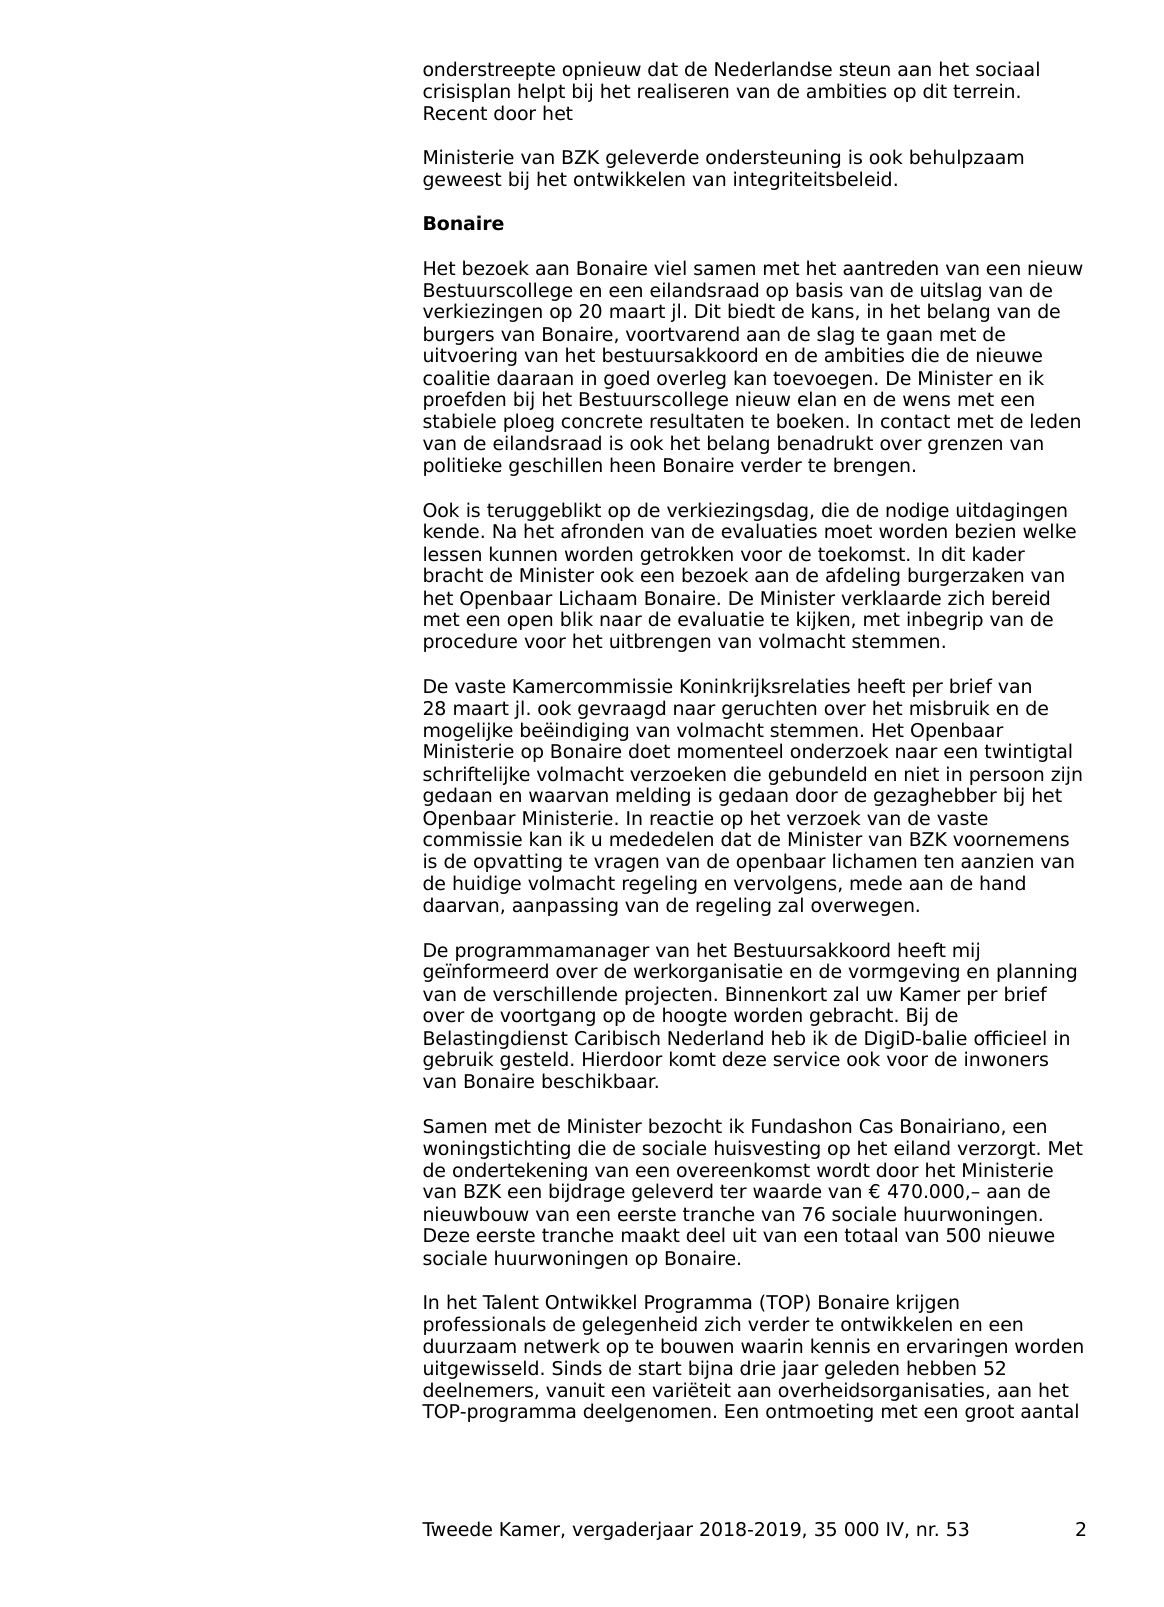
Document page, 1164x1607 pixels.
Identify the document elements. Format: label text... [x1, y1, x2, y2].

text onderstreepte opnieuw dat de Nederlandse steun aan het sociaal crisisplan helpt bij het realiseren van de ambities op dit terrein. Recent door het [422, 59, 1087, 125]
text In het Talent Ontwikkel Programma (TOP) Bonaire krijgen professionals de gelegenheid zich verder te ontwikkelen en een duurzaam netwerk op te bouwen waarin kennis en ervaringen worden uitgewisseld. Sinds de start bijna drie jaar geleden hebben 52 deelnemers, vanuit een variëteit aan overheidsorganisaties, aan het TOP-programma deelgenomen. Een ontmoeting met een groot aantal [422, 1292, 1087, 1423]
text Ook is teruggeblikt op de verkiezingsdag, die de nodige uitdagingen kende. Na het afronden van de evaluaties moet worden bezien welke lessen kunnen worden getrokken voor de toekomst. In dit kader bracht de Minister ook een bezoek aan de afdeling burgerzaken van het Openbaar Lichaam Bonaire. De Minister verklaarde zich bereid met een open blik naar de evaluatie te kijken, met inbegrip van de procedure voor het uitbrengen van volmacht stemmen. [422, 499, 1087, 653]
text De programmamanager van het Bestuursakkoord heeft mij geïnformeerd over de werkorganisatie en de vormgeving en planning van de verschillende projecten. Binnenkort zal uw Kamer per brief over de voortgang op de hoogte worden gebracht. Bij de Belastingdienst Caribisch Nederland heb ik de DigiD-balie officieel in gebruik gesteld. Hierdoor komt deze service ook voor de inwoners van Bonaire beschikbaar. [422, 939, 1087, 1093]
text Samen met de Minister bezocht ik Fundashon Cas Bonairiano, een woningstichting die de sociale huisvesting op het eiland verzorgt. Met de ondertekening van een overeenkomst wordt door het Ministerie van BZK een bijdrage geleverd ter waarde van € 470.000,– aan de nieuwbouw van een eerste tranche van 76 sociale huurwoningen. Deze eerste tranche maakt deel uit van een totaal van 500 nieuwe sociale huurwoningen op Bonaire. [422, 1116, 1087, 1269]
text De vaste Kamercommissie Koninkrijksrelaties heeft per brief van 28 maart jl. ook gevraagd naar geruchten over het misbruik en de mogelijke beëindiging van volmacht stemmen. Het Openbaar Ministerie op Bonaire doet momenteel onderzoek naar een twintigtal schriftelijke volmacht verzoeken die gebundeld en niet in persoon zijn gedaan en waarvan melding is gedaan door de gezaghebber bij het Openbaar Ministerie. In reactie op het verzoek van de vaste commissie kan ik u mededelen dat de Minister van BZK voornemens is de opvatting te vragen van de openbaar lichamen ten aanzien van de huidige volmacht regeling en vervolgens, mede aan de hand daarvan, aanpassing van de regeling zal overwegen. [422, 676, 1087, 917]
text Het bezoek aan Bonaire viel samen met het aantreden van een nieuw Bestuurscollege en een eilandsraad op basis van de uitslag van de verkiezingen op 20 maart jl. Dit biedt de kans, in het belang van de burgers van Bonaire, voortvarend aan de slag te gaan met de uitvoering van het bestuursakkoord en de ambities die de nieuwe coalitie daaraan in goed overleg kan toevoegen. De Minister en ik proefden bij het Bestuurscollege nieuw elan en de wens met een stabiele ploeg concrete resultaten te boeken. In contact met de leden van de eilandsraad is ook het belang benadrukt over grenzen van politieke geschillen heen Bonaire verder te brengen. [422, 257, 1087, 477]
subtitle Bonaire [422, 213, 1087, 235]
text Ministerie van BZK geleverde ondersteuning is ook behulpzaam geweest bij het ontwikkelen van integriteitsbeleid. [422, 147, 1087, 191]
